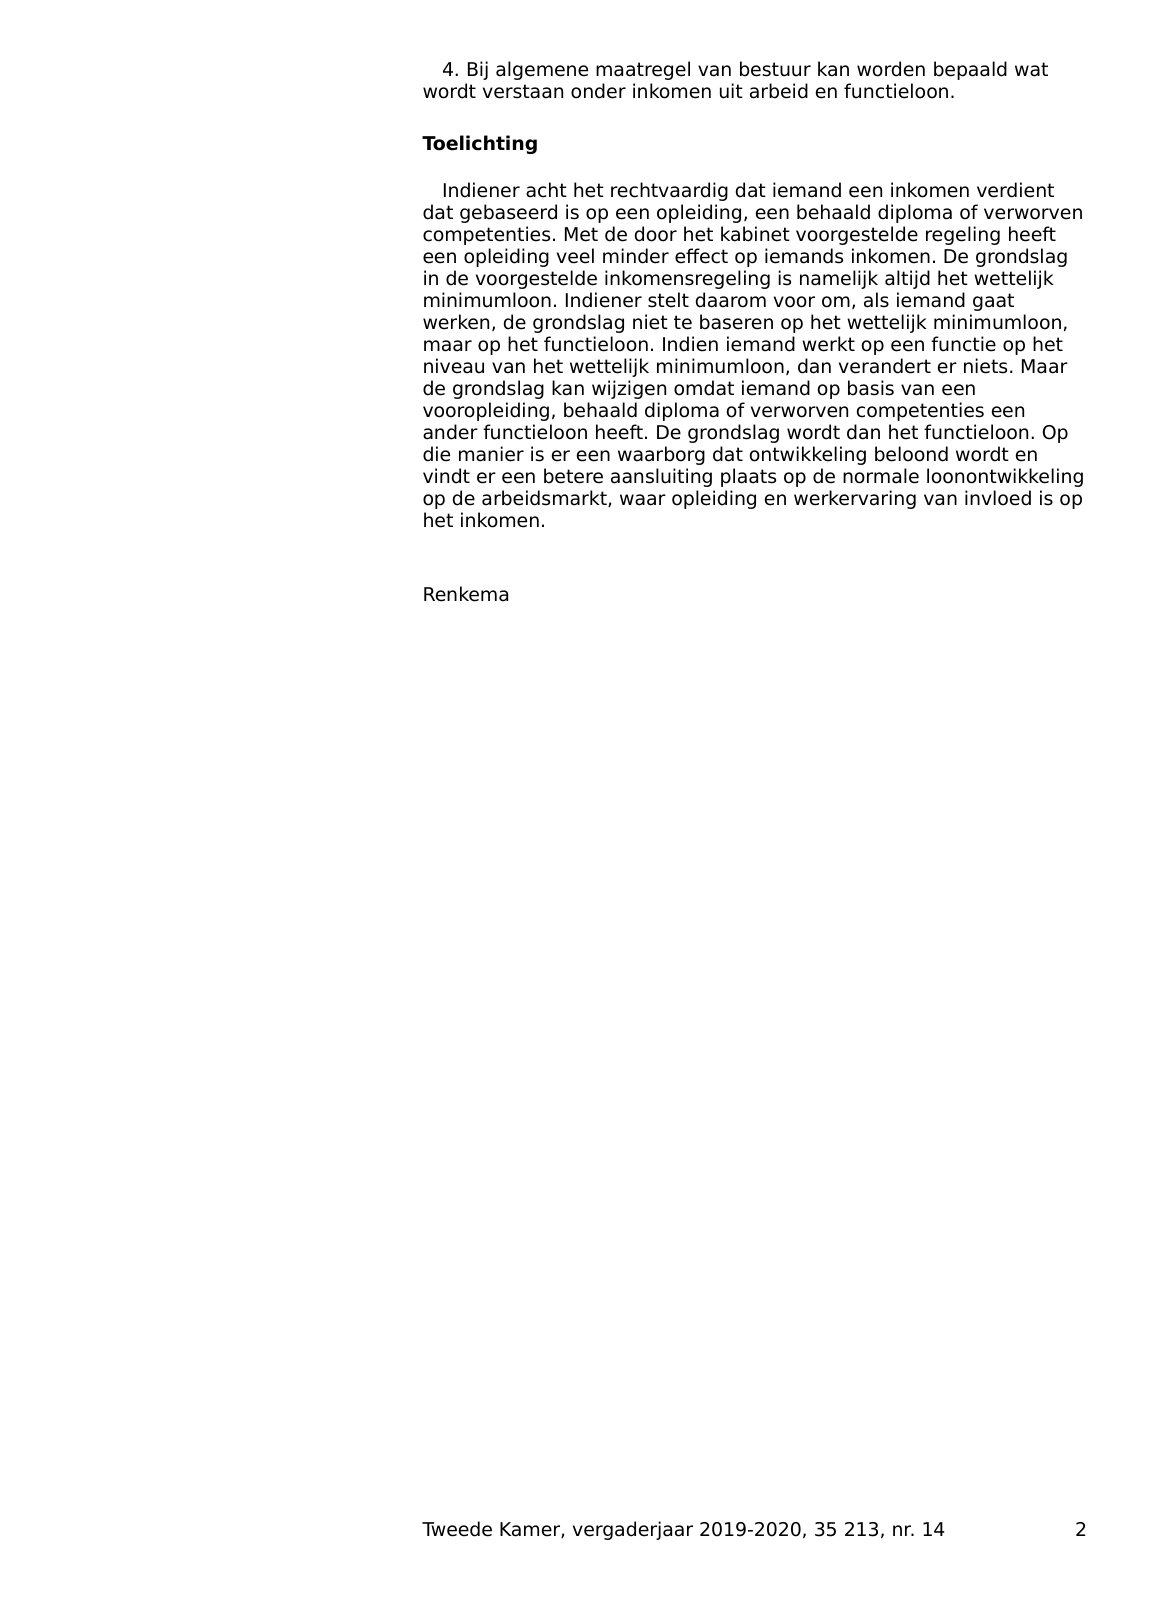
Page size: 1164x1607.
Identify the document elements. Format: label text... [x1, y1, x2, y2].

text Renkema [422, 562, 1087, 606]
subtitle Toelichting [422, 133, 1087, 155]
text Indiener acht het rechtvaardig dat iemand een inkomen verdient dat gebaseerd is op een opleiding, een behaald diploma of verworven competenties. Met de door het kabinet voorgestelde regeling heeft een opleiding veel minder effect op iemands inkomen. De grondslag in de voorgestelde inkomensregeling is namelijk altijd het wettelijk minimumloon. Indiener stelt daarom voor om, als iemand gaat werken, de grondslag niet te baseren op het wettelijk minimumloon, maar op het functieloon. Indien iemand werkt op een functie op het niveau van het wettelijk minimumloon, dan verandert er niets. Maar de grondslag kan wijzigen omdat iemand op basis van een vooropleiding, behaald diploma of verworven competenties een ander functieloon heeft. De grondslag wordt dan het functieloon. Op die manier is er een waarborg dat ontwikkeling beloond wordt en vindt er een betere aansluiting plaats op de normale loonontwikkeling op de arbeidsmarkt, waar opleiding en werkervaring van invloed is op het inkomen. [422, 180, 1087, 532]
text 4. Bij algemene maatregel van bestuur kan worden bepaald wat wordt verstaan onder inkomen uit arbeid en functieloon. [422, 59, 1087, 103]
